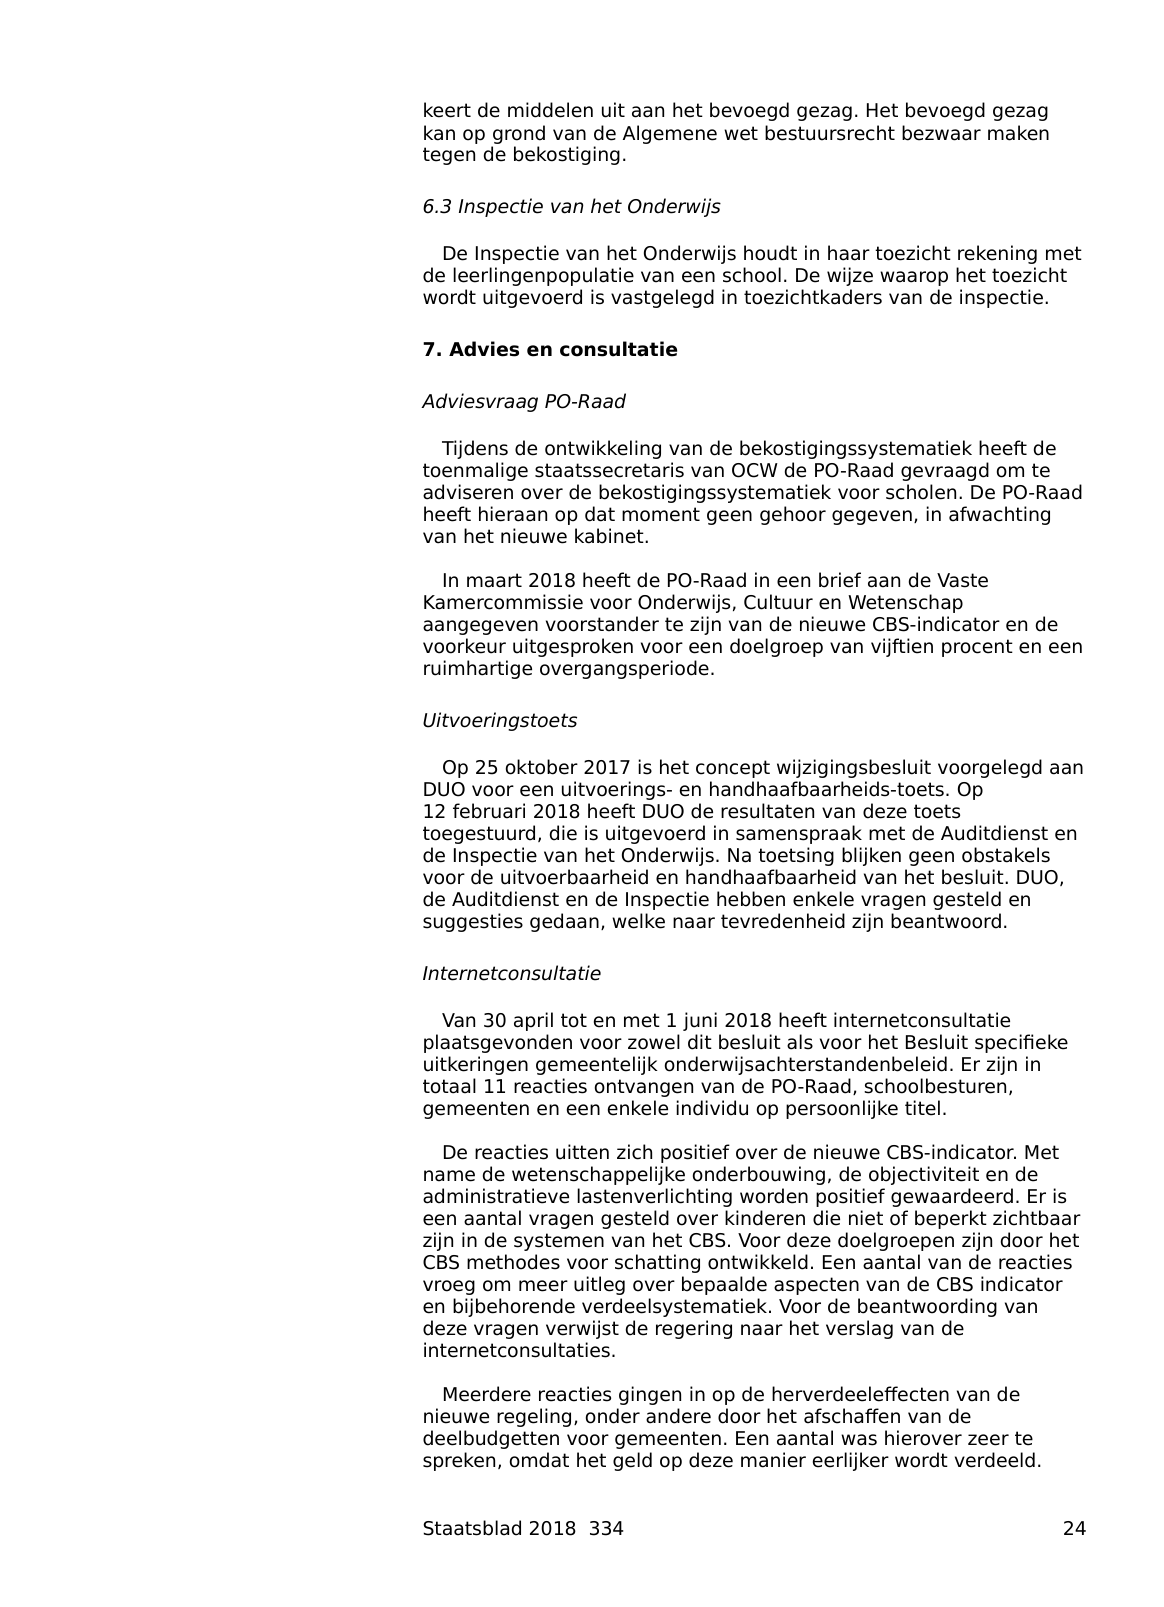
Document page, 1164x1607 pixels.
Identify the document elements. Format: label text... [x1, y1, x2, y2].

text De Inspectie van het Onderwijs houdt in haar toezicht rekening met de leerlingenpopulatie van een school. De wijze waarop het toezicht wordt uitgevoerd is vastgelegd in toezichtkaders van de inspectie. [422, 243, 1087, 309]
text Meerdere reacties gingen in op de herverdeeleffecten van de nieuwe regeling, onder andere door het afschaffen van de deelbudgetten voor gemeenten. Een aantal was hierover zeer te spreken, omdat het geld op deze manier eerlijker wordt verdeeld. [422, 1384, 1087, 1472]
text keert de middelen uit aan het bevoegd gezag. Het bevoegd gezag kan op grond van de Algemene wet bestuursrecht bezwaar maken tegen de bekostiging. [422, 100, 1087, 166]
subtitle Uitvoeringstoets [422, 710, 1087, 732]
subtitle Internetconsultatie [422, 963, 1087, 985]
subtitle Adviesvraag PO-Raad [422, 391, 1087, 413]
text Van 30 april tot en met 1 juni 2018 heeft internetconsultatie plaatsgevonden voor zowel dit besluit als voor het Besluit specifieke uitkeringen gemeentelijk onderwijsachterstandenbeleid. Er zijn in totaal 11 reacties ontvangen van de PO-Raad, schoolbesturen, gemeenten en een enkele individu op persoonlijke titel. [422, 1010, 1087, 1120]
text Tijdens de ontwikkeling van de bekostigingssystematiek heeft de toenmalige staatssecretaris van OCW de PO-Raad gevraagd om te adviseren over de bekostigingssystematiek voor scholen. De PO-Raad heeft hieraan op dat moment geen gehoor gegeven, in afwachting van het nieuwe kabinet. [422, 438, 1087, 548]
subtitle 6.3 Inspectie van het Onderwijs [422, 196, 1087, 218]
text De reacties uitten zich positief over de nieuwe CBS-indicator. Met name de wetenschappelijke onderbouwing, de objectiviteit en de administratieve lastenverlichting worden positief gewaardeerd. Er is een aantal vragen gesteld over kinderen die niet of beperkt zichtbaar zijn in de systemen van het CBS. Voor deze doelgroepen zijn door het CBS methodes voor schatting ontwikkeld. Een aantal van de reacties vroeg om meer uitleg over bepaalde aspecten van de CBS indicator en bijbehorende verdeelsystematiek. Voor de beantwoording van deze vragen verwijst de regering naar het verslag van de internetconsultaties. [422, 1142, 1087, 1362]
text In maart 2018 heeft de PO-Raad in een brief aan de Vaste Kamercommissie voor Onderwijs, Cultuur en Wetenschap aangegeven voorstander te zijn van de nieuwe CBS-indicator en de voorkeur uitgesproken voor een doelgroep van vijftien procent en een ruimhartige overgangsperiode. [422, 570, 1087, 680]
subtitle 7. Advies en consultatie [422, 339, 1087, 361]
text Op 25 oktober 2017 is het concept wijzigingsbesluit voorgelegd aan DUO voor een uitvoerings- en handhaafbaarheids-toets. Op 12 februari 2018 heeft DUO de resultaten van deze toets toegestuurd, die is uitgevoerd in samenspraak met de Auditdienst en de Inspectie van het Onderwijs. Na toetsing blijken geen obstakels voor de uitvoerbaarheid en handhaafbaarheid van het besluit. DUO, de Auditdienst en de Inspectie hebben enkele vragen gesteld en suggesties gedaan, welke naar tevredenheid zijn beantwoord. [422, 757, 1087, 933]
